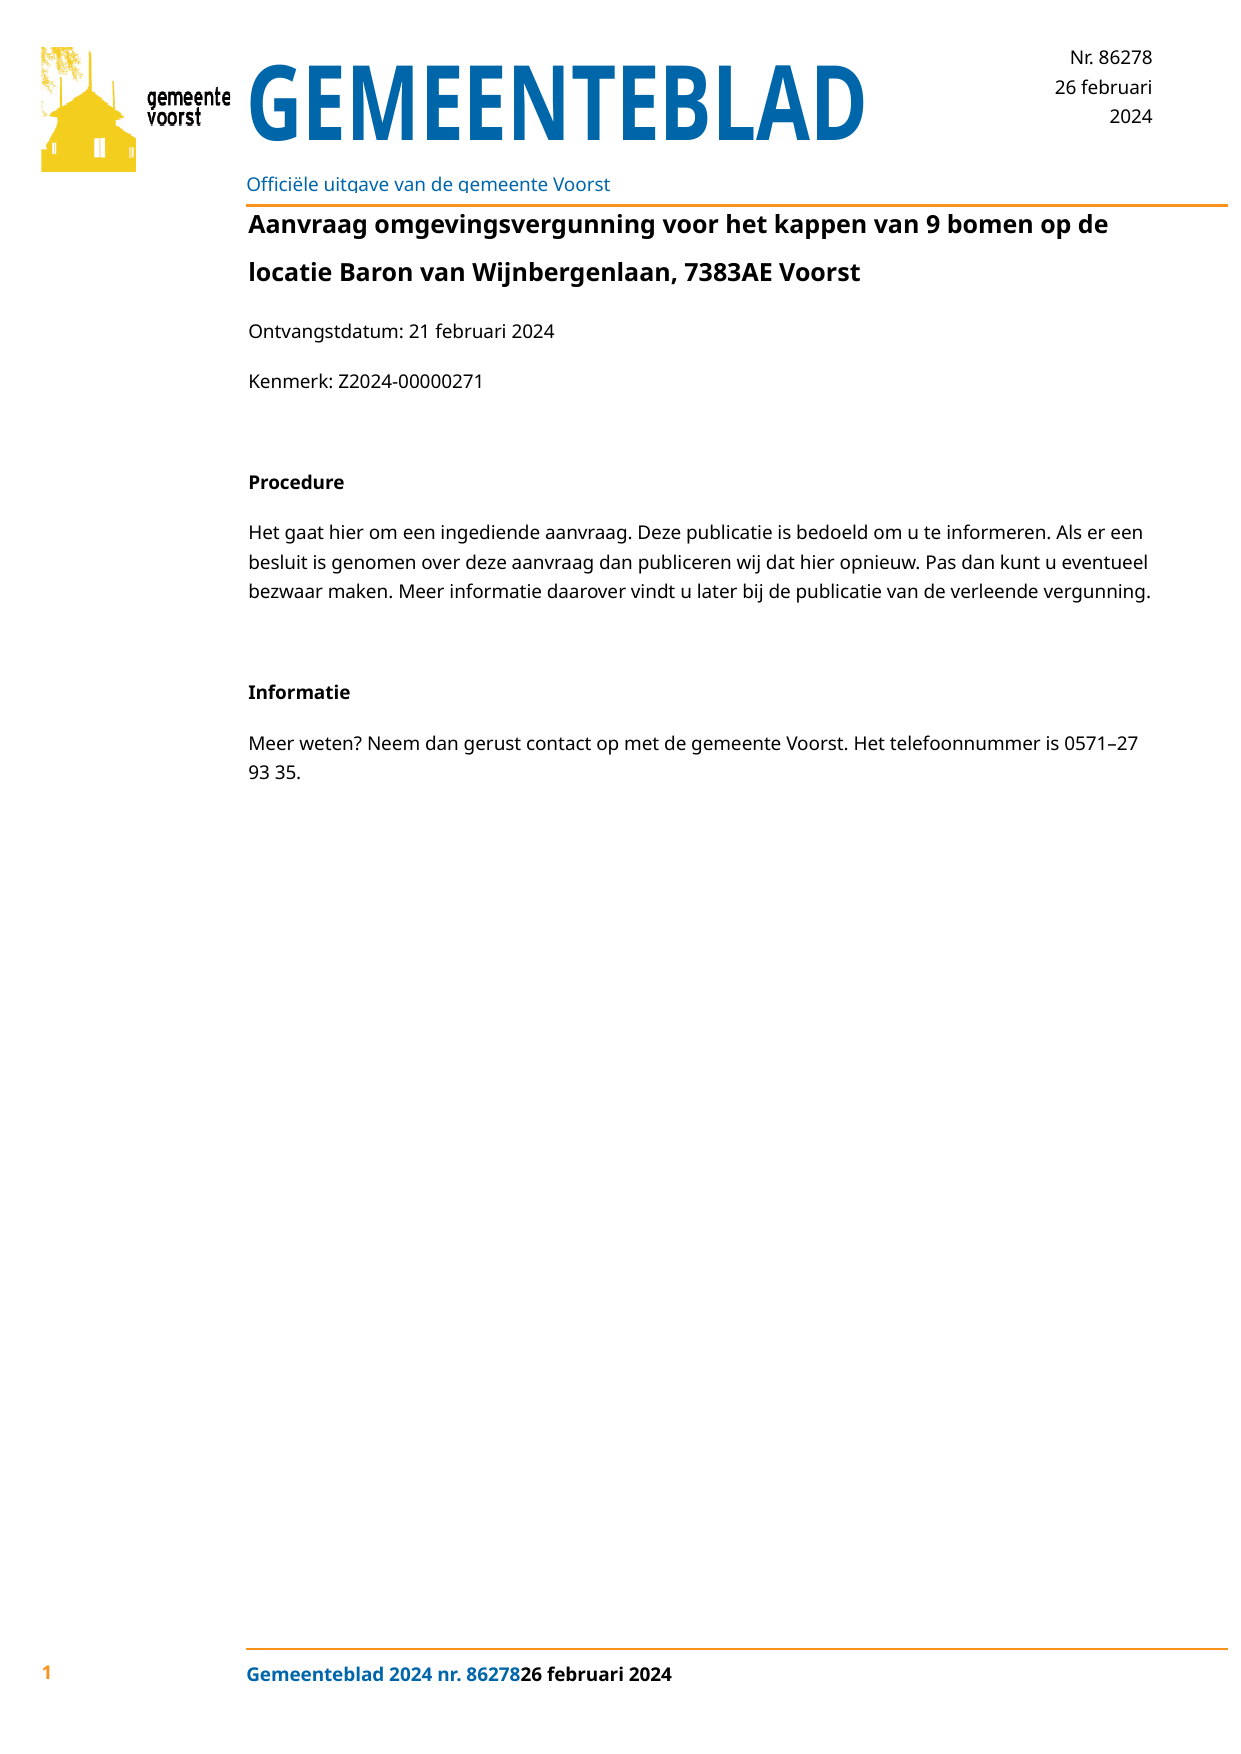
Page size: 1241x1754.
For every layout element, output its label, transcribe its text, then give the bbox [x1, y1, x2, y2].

text Aanvraag omgevingsvergunning voor het kappen van 9 bomen op de locatie Baron van Wijnbergenlaan, 7383AE Voorst [248, 207, 1152, 288]
text Ontvangstdatum: 21 februari 2024 [248, 318, 1152, 344]
picture [41, 47, 231, 172]
text Meer weten? Neem dan gerust contact op met de gemeente Voorst. Het telefoonnummer is 0571–27 93 35. [248, 730, 1152, 785]
text Het gaat hier om een ingediende aanvraag. Deze publicatie is bedoeld om u te informeren. Als er een besluit is genomen over deze aanvraag dan publiceren wij dat hier opnieuw. Pas dan kunt u eventueel bezwaar maken. Meer informatie daarover vindt u later bij de publicatie van de verleende vergunning. [248, 519, 1152, 604]
text Procedure [248, 469, 1152, 495]
text Kenmerk: Z2024-00000271 [248, 368, 1152, 394]
text Informatie [248, 679, 1152, 705]
